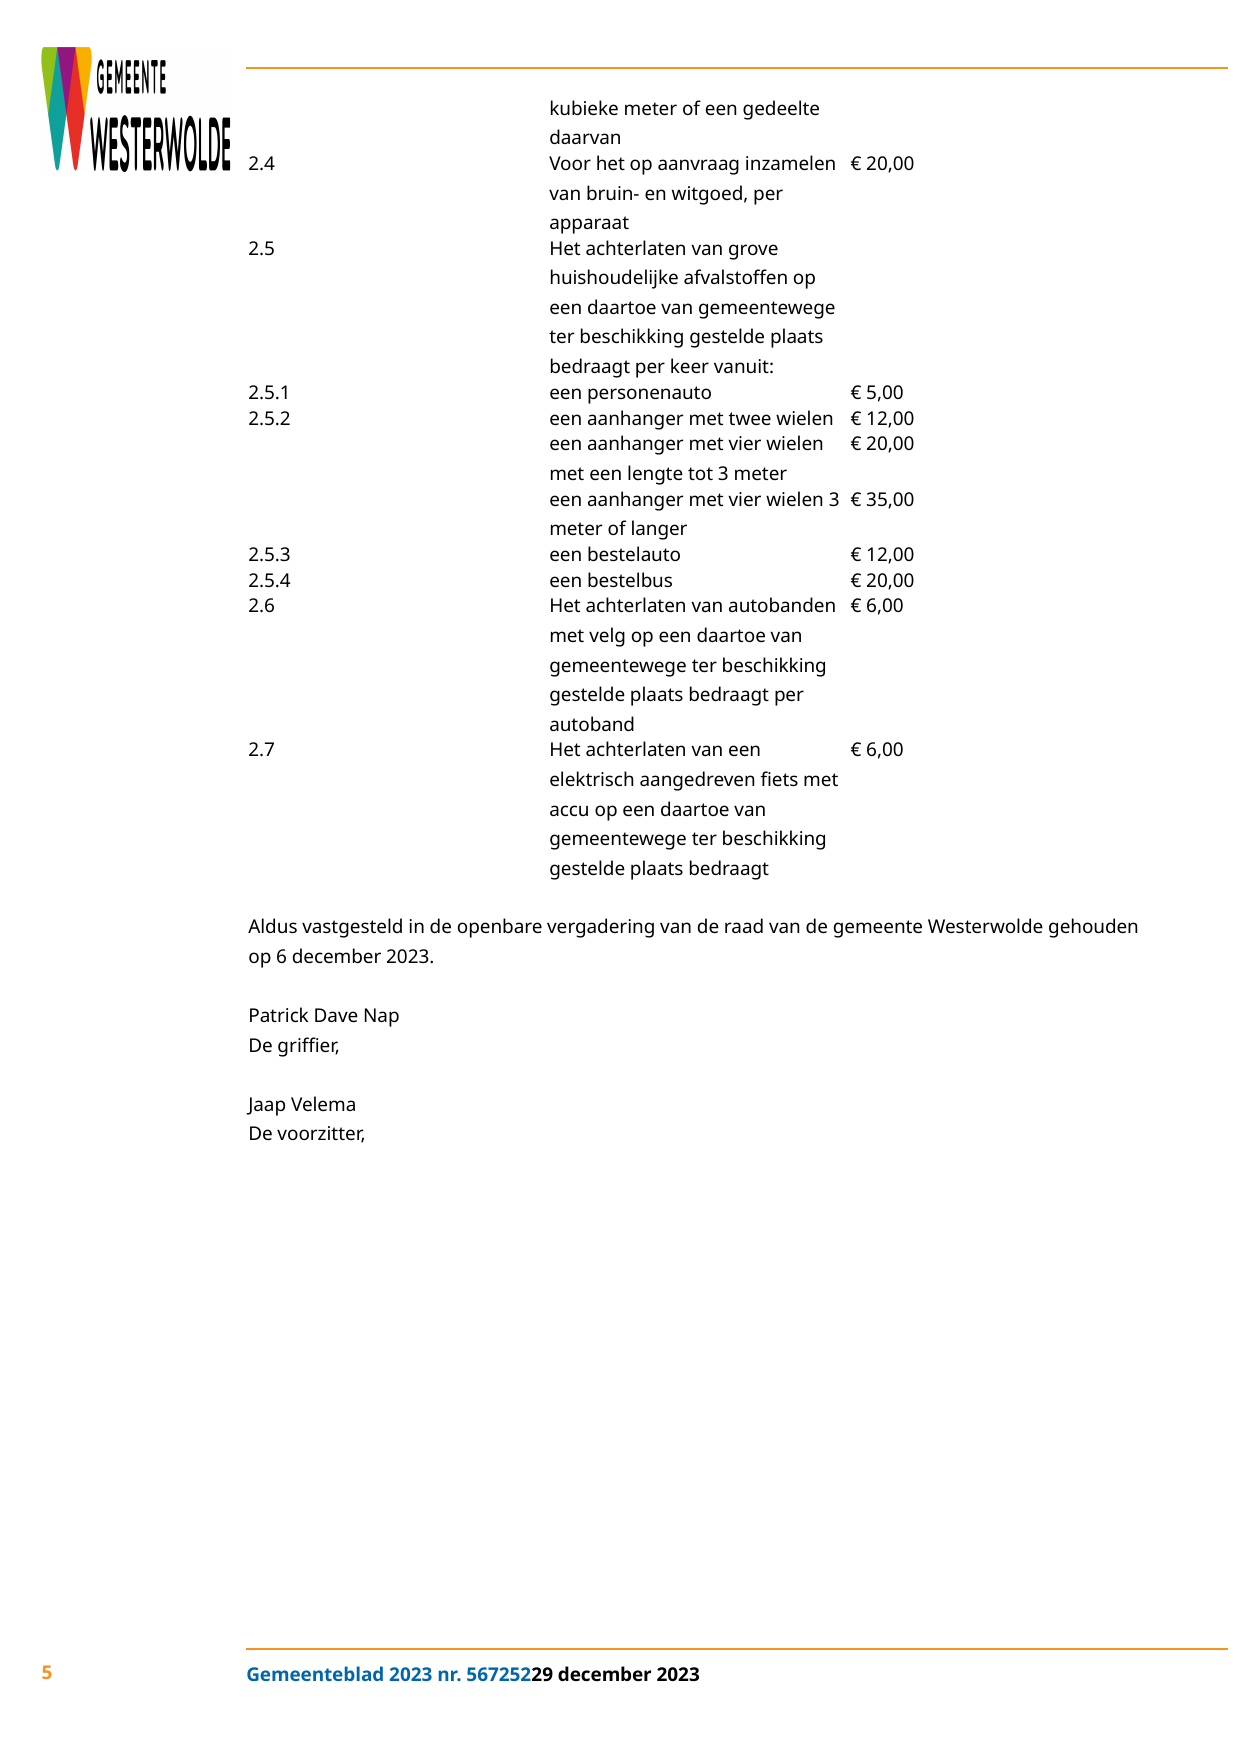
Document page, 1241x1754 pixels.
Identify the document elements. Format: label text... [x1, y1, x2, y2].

table_cell Het achterlaten van autobanden met velg op een daartoe van gemeentewege ter beschikking gestelde plaats bedraagt per autoband [549, 593, 850, 737]
text Aldus vastgesteld in de openbare vergadering van de raad van de gemeente Westerwolde gehouden op 6 december 2023. [248, 913, 1152, 969]
table_cell 2.5.4 [248, 567, 549, 593]
picture [41, 47, 231, 172]
table_cell Voor het op aanvraag inzamelen van bruin- en witgoed, per apparaat [549, 150, 850, 235]
table_cell 2.4 [248, 150, 549, 235]
text De griffier, [248, 1032, 1152, 1058]
table_cell een aanhanger met twee wielen [549, 405, 850, 431]
text Patrick Dave Nap [248, 1002, 1152, 1028]
table_cell € 12,00 [850, 405, 1152, 431]
table_cell € 6,00 [850, 737, 1152, 881]
table_cell € 5,00 [850, 379, 1152, 405]
table_cell Het achterlaten van grove huishoudelijke afvalstoffen op een daartoe van gemeentewege ter beschikking gestelde plaats bedraagt per keer vanuit: [549, 235, 850, 379]
table_cell [850, 235, 1152, 379]
table_cell € 20,00 [850, 567, 1152, 593]
table_cell € 35,00 [850, 486, 1152, 541]
table_cell een personenauto [549, 379, 850, 405]
table_cell € 20,00 [850, 431, 1152, 486]
text Jaap Velema [248, 1091, 1152, 1117]
table_cell [248, 431, 549, 486]
table_cell Het achterlaten van een elektrisch aangedreven fiets met accu op een daartoe van gemeentewege ter beschikking gestelde plaats bedraagt [549, 737, 850, 881]
table_cell 2.7 [248, 737, 549, 881]
table_cell 2.5 [248, 235, 549, 379]
table_cell 2.5.2 [248, 405, 549, 431]
table_cell 2.5.1 [248, 379, 549, 405]
table_cell een aanhanger met vier wielen met een lengte tot 3 meter [549, 431, 850, 486]
table_cell 2.6 [248, 593, 549, 737]
table_cell [248, 486, 549, 541]
table_cell € 6,00 [850, 593, 1152, 737]
table_cell een bestelbus [549, 567, 850, 593]
table_cell [850, 95, 1152, 150]
table_cell een bestelauto [549, 541, 850, 567]
table_cell [248, 95, 549, 150]
text De voorzitter, [248, 1121, 1152, 1146]
table_cell € 12,00 [850, 541, 1152, 567]
table_cell kubieke meter of een gedeelte daarvan [549, 95, 850, 150]
table_cell € 20,00 [850, 150, 1152, 235]
table_cell een aanhanger met vier wielen 3 meter of langer [549, 486, 850, 541]
table_cell 2.5.3 [248, 541, 549, 567]
